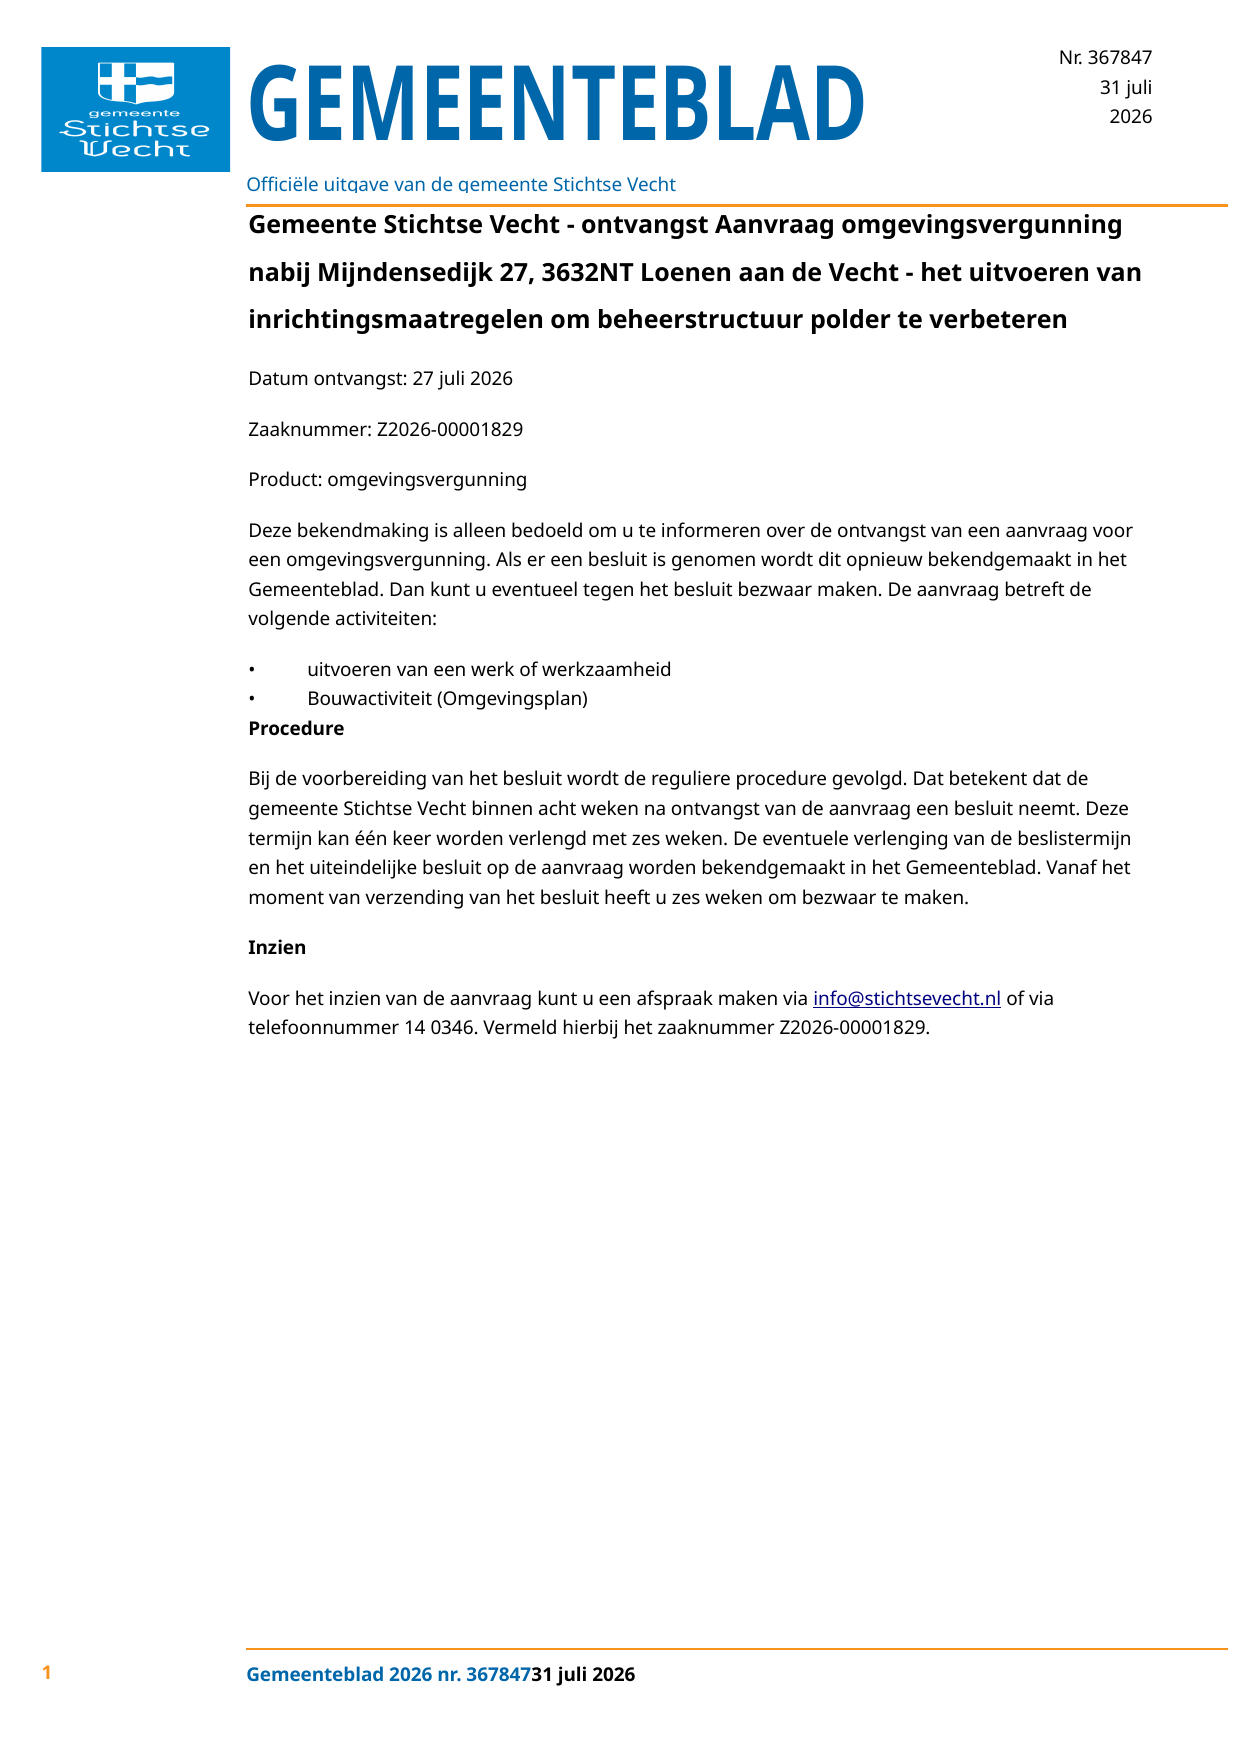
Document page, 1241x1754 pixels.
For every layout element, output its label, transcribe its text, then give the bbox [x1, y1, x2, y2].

picture [99, 63, 135, 101]
list Bouwactiviteit (Omgevingsplan) [248, 686, 1152, 711]
picture [137, 63, 174, 103]
text Deze bekendmaking is alleen bedoeld om u te informeren over de ontvangst van een aanvraag voor een omgevingsvergunning. Als er een besluit is genomen wordt dit opnieuw bekendgemaakt in het Gemeenteblad. Dan kunt u eventueel tegen het besluit bezwaar maken. De aanvraag betreft de volgende activiteiten: [248, 517, 1152, 631]
text Zaaknummer: Z2026-00001829 [248, 416, 1152, 442]
text Voor het inzien van de aanvraag kunt u een afspraak maken via info@stichtsevecht.nl of via telefoonnummer 14 0346. Vermeld hierbij het zaaknummer Z2026-00001829. [248, 985, 1152, 1040]
text Inzien [248, 934, 1152, 960]
list uitvoeren van een werk of werkzaamheid [248, 656, 1152, 682]
text Datum ontvangst: 27 juli 2026 [248, 366, 1152, 391]
text Gemeente Stichtse Vecht - ontvangst Aanvraag omgevingsvergunning nabij Mijndensedijk 27, 3632NT Loenen aan de Vecht - het uitvoeren van inrichtingsmaatregelen om beheerstructuur polder te verbeteren [248, 207, 1152, 336]
text Bij de voorbereiding van het besluit wordt de reguliere procedure gevolgd. Dat betekent dat de gemeente Stichtse Vecht binnen acht weken na ontvangst van de aanvraag een besluit neemt. Deze termijn kan één keer worden verlengd met zes weken. De eventuele verlenging van de beslistermijn en het uiteindelijke besluit op de aanvraag worden bekendgemaakt in het Gemeenteblad. Vanaf het moment van verzending van het besluit heeft u zes weken om bezwaar te maken. [248, 766, 1152, 909]
text Product: omgevingsvergunning [248, 466, 1152, 492]
text Procedure [248, 715, 1152, 741]
